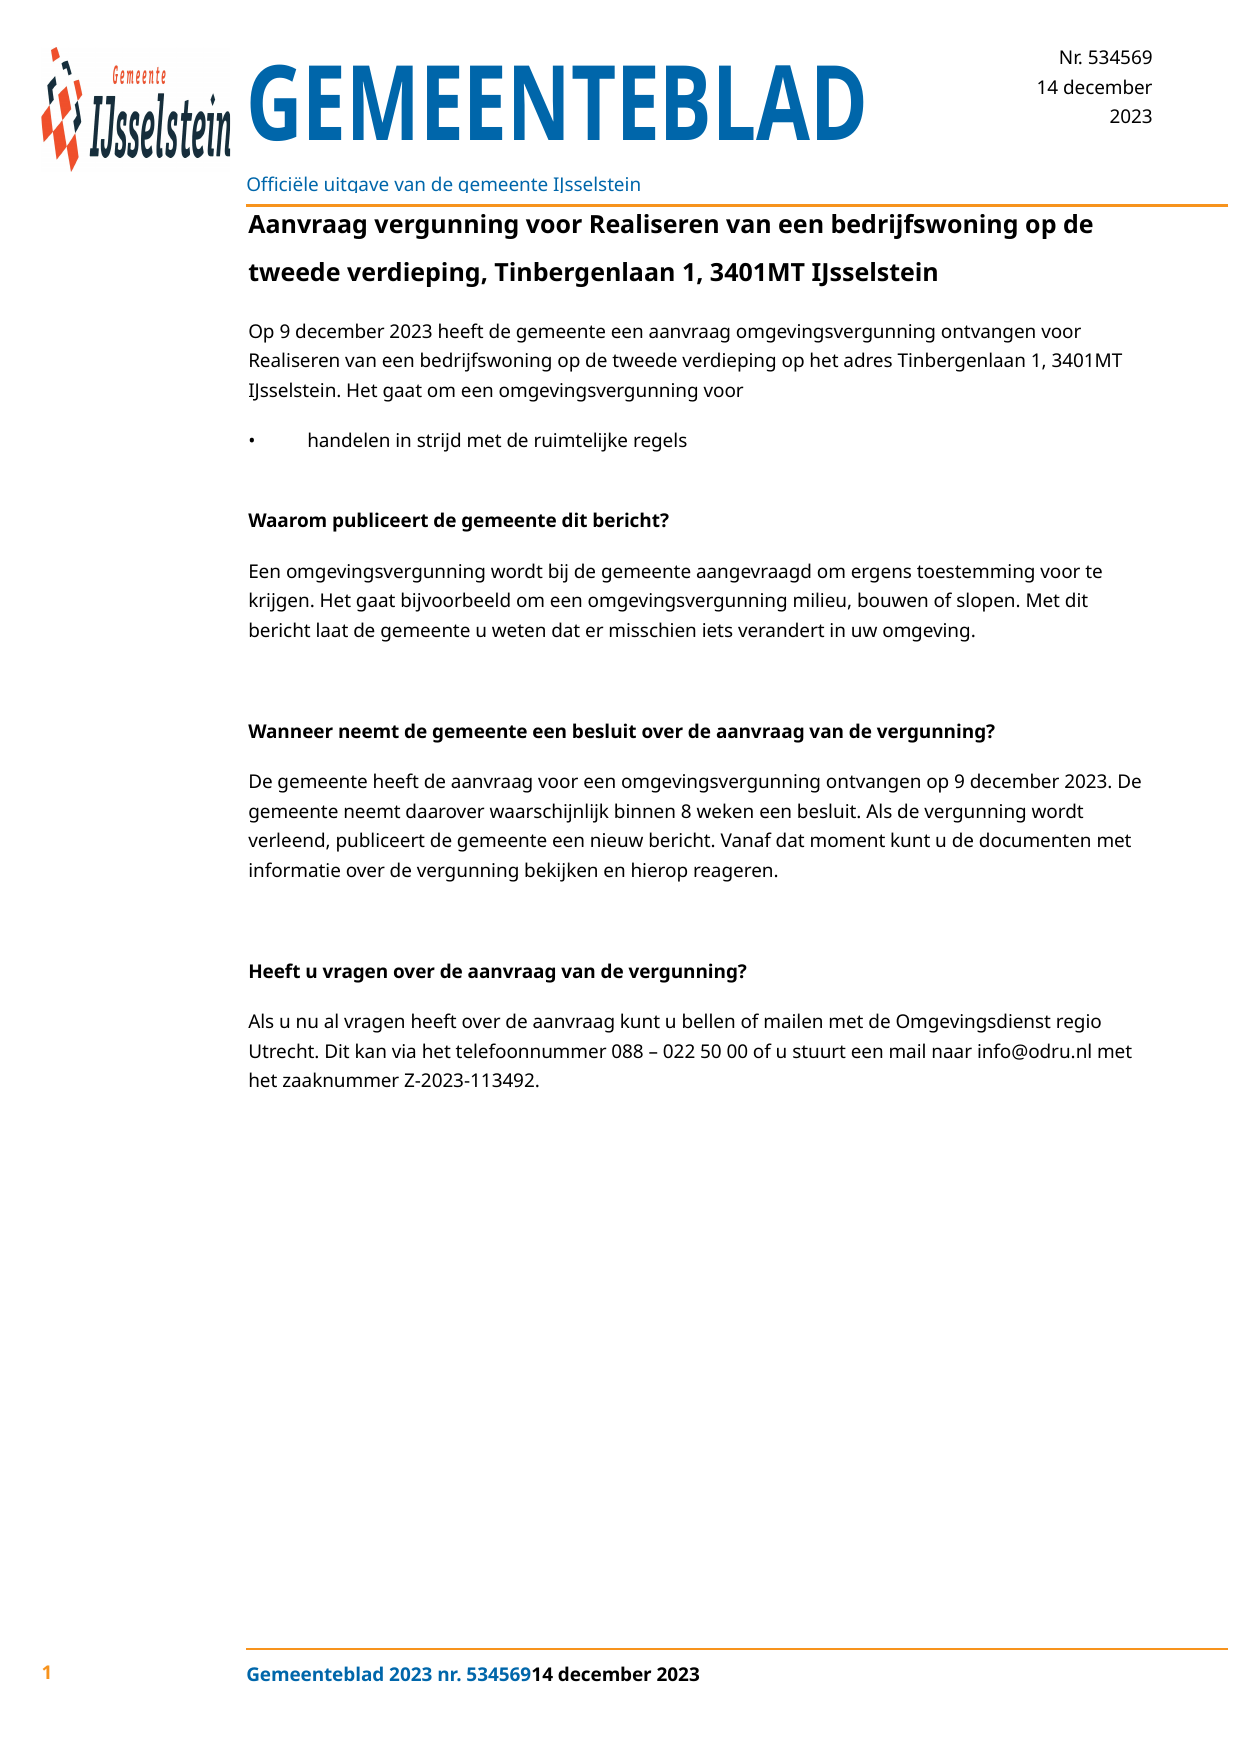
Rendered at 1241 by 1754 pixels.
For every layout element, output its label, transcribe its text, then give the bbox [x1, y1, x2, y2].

text Als u nu al vragen heeft over de aanvraag kunt u bellen of mailen met de Omgevingsdienst regio Utrecht. Dit kan via het telefoonnummer 088 – 022 50 00 of u stuurt een mail naar info@odru.nl met het zaaknummer Z-2023-113492. [248, 1008, 1152, 1093]
picture [41, 47, 231, 172]
text Een omgevingsvergunning wordt bij de gemeente aangevraagd om ergens toestemming voor te krijgen. Het gaat bijvoorbeeld om een omgevingsvergunning milieu, bouwen of slopen. Met dit bericht laat de gemeente u weten dat er misschien iets verandert in uw omgeving. [248, 558, 1152, 643]
text Aanvraag vergunning voor Realiseren van een bedrijfswoning op de tweede verdieping, Tinbergenlaan 1, 3401MT IJsselstein [248, 207, 1152, 288]
text Waarom publiceert de gemeente dit bericht? [248, 507, 1152, 533]
text De gemeente heeft de aanvraag voor een omgevingsvergunning ontvangen op 9 december 2023. De gemeente neemt daarover waarschijnlijk binnen 8 weken een besluit. Als de vergunning wordt verleend, publiceert de gemeente een nieuw bericht. Vanaf dat moment kunt u de documenten met informatie over de vergunning bekijken en hierop reageren. [248, 768, 1152, 883]
text Heeft u vragen over de aanvraag van de vergunning? [248, 958, 1152, 984]
text Op 9 december 2023 heeft de gemeente een aanvraag omgevingsvergunning ontvangen voor Realiseren van een bedrijfswoning op de tweede verdieping op het adres Tinbergenlaan 1, 3401MT IJsselstein. Het gaat om een omgevingsvergunning voor [248, 318, 1152, 403]
text Wanneer neemt de gemeente een besluit over de aanvraag van de vergunning? [248, 718, 1152, 744]
list handelen in strijd met de ruimtelijke regels [248, 427, 1152, 453]
